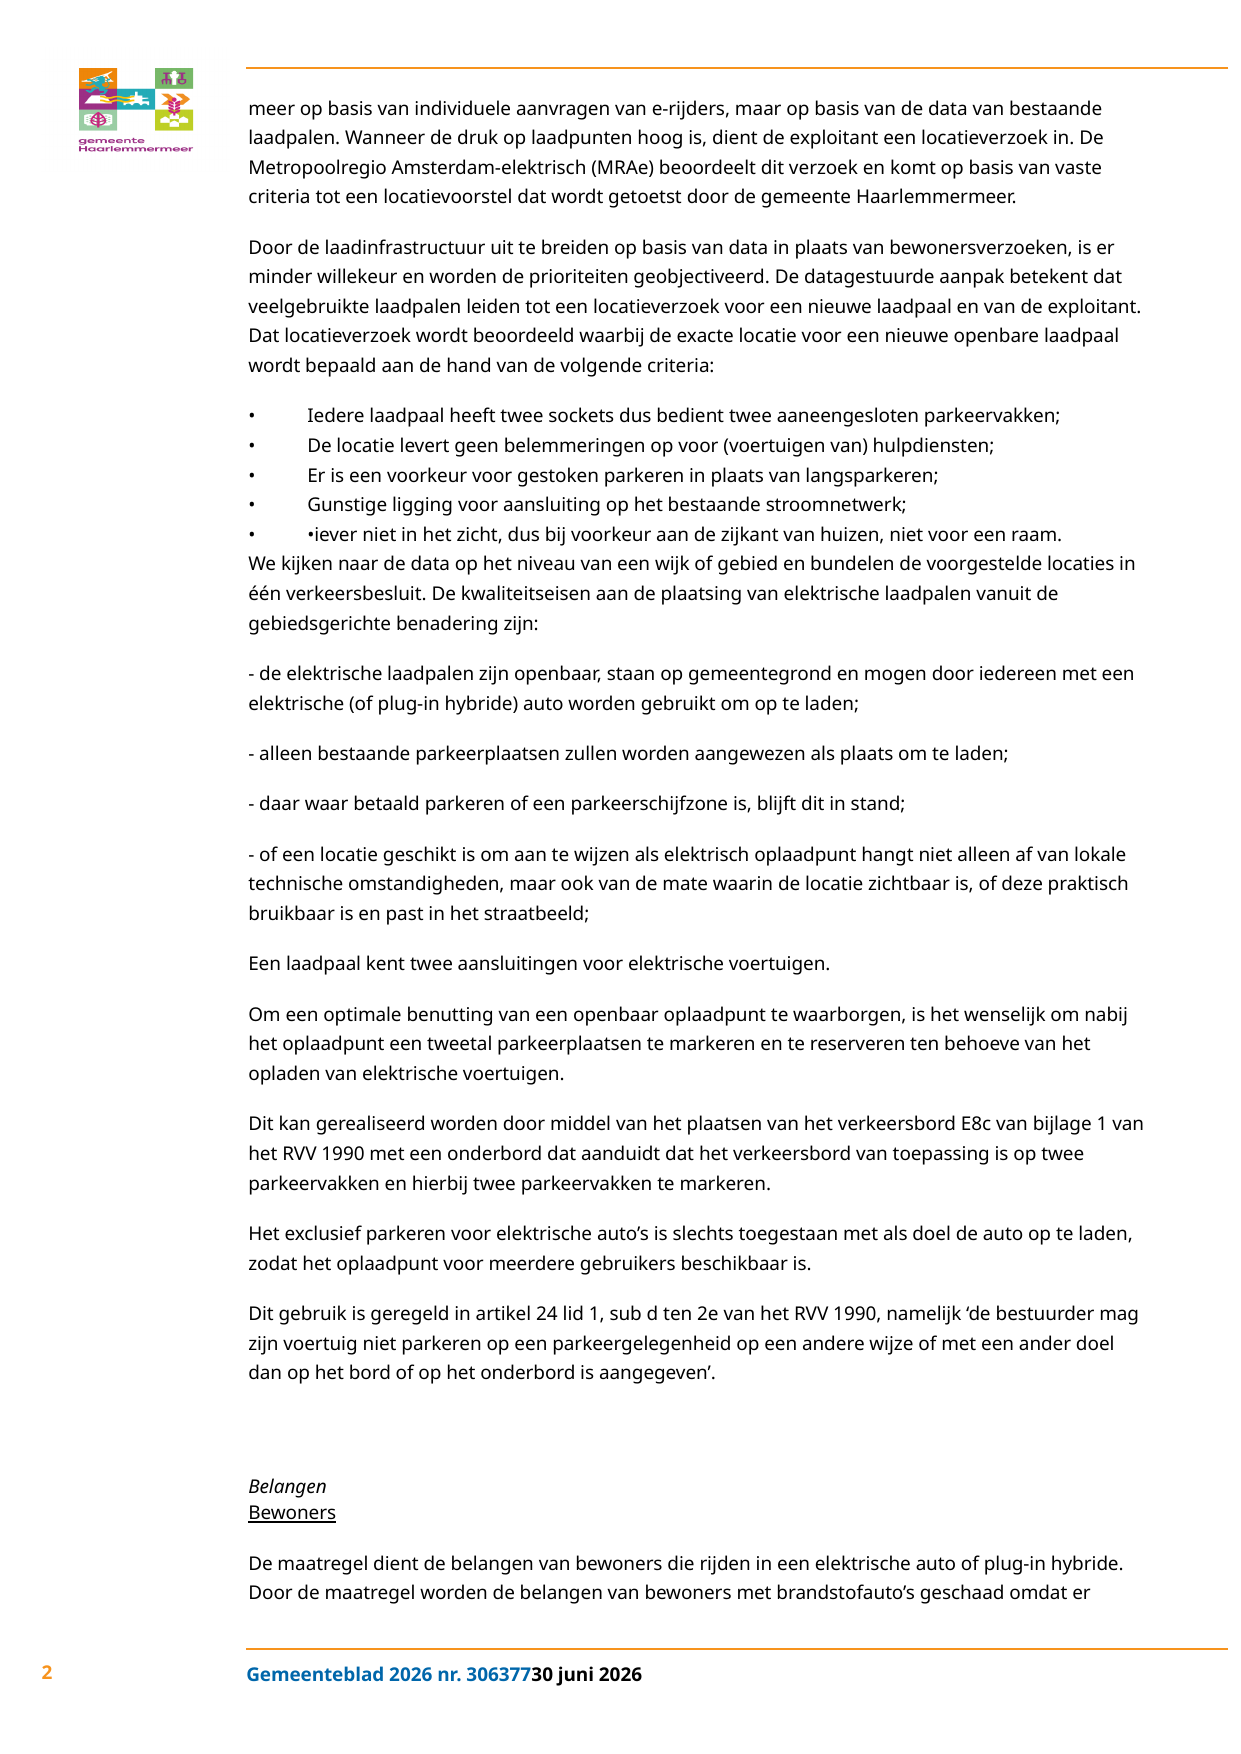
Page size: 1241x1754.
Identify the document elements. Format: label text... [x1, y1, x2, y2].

text De maatregel dient de belangen van bewoners die rijden in een elektrische auto of plug-in hybride. Door de maatregel worden de belangen van bewoners met brandstofauto’s geschaad omdat er [248, 1550, 1152, 1605]
text Dit kan gerealiseerd worden door middel van het plaatsen van het verkeersbord E8c van bijlage 1 van het RVV 1990 met een onderbord dat aanduidt dat het verkeersbord van toepassing is op twee parkeervakken en hierbij twee parkeervakken te markeren. [248, 1111, 1152, 1196]
picture [41, 47, 231, 172]
list Er is een voorkeur voor gestoken parkeren in plaats van langsparkeren; [248, 462, 1152, 488]
text Een laadpaal kent twee aansluitingen voor elektrische voertuigen. [248, 951, 1152, 976]
list Iedere laadpaal heeft twee sockets dus bedient twee aaneengesloten parkeervakken; [248, 403, 1152, 428]
text Belangen [248, 1474, 1152, 1499]
text - of een locatie geschikt is om aan te wijzen als elektrisch oplaadpunt hangt niet alleen af van lokale technische omstandigheden, maar ook van de mate waarin de locatie zichtbaar is, of deze praktisch bruikbaar is en past in het straatbeeld; [248, 841, 1152, 926]
list Gunstige ligging voor aansluiting op het bestaande stroomnetwerk; [248, 491, 1152, 517]
text Door de laadinfrastructuur uit te breiden op basis van data in plaats van bewonersverzoeken, is er minder willekeur en worden de prioriteiten geobjectiveerd. De datagestuurde aanpak betekent dat veelgebruikte laadpalen leiden tot een locatieverzoek voor een nieuwe laadpaal en van de exploitant. Dat locatieverzoek wordt beoordeeld waarbij de exacte locatie voor een nieuwe openbare laadpaal wordt bepaald aan de hand van de volgende criteria: [248, 234, 1152, 378]
text Bewoners [248, 1499, 1152, 1525]
text meer op basis van individuele aanvragen van e-rijders, maar op basis van de data van bestaande laadpalen. Wanneer de druk op laadpunten hoog is, dient de exploitant een locatieverzoek in. De Metropoolregio Amsterdam-elektrisch (MRAe) beoordeelt dit verzoek en komt op basis van vaste criteria tot een locatievoorstel dat wordt getoetst door de gemeente Haarlemmermeer. [248, 95, 1152, 209]
text - de elektrische laadpalen zijn openbaar, staan op gemeentegrond en mogen door iedereen met een elektrische (of plug-in hybride) auto worden gebruikt om op te laden; [248, 660, 1152, 716]
text - alleen bestaande parkeerplaatsen zullen worden aangewezen als plaats om te laden; [248, 740, 1152, 766]
list De locatie levert geen belemmeringen op voor (voertuigen van) hulpdiensten; [248, 432, 1152, 458]
text Het exclusief parkeren voor elektrische auto’s is slechts toegestaan met als doel de auto op te laden, zodat het oplaadpunt voor meerdere gebruikers beschikbaar is. [248, 1220, 1152, 1276]
text Dit gebruik is geregeld in artikel 24 lid 1, sub d ten 2e van het RVV 1990, namelijk ‘de bestuurder mag zijn voertuig niet parkeren op een parkeergelegenheid op een andere wijze of met een ander doel dan op het bord of op het onderbord is aangegeven’. [248, 1300, 1152, 1385]
list •iever niet in het zicht, dus bij voorkeur aan de zijkant van huizen, niet voor een raam. [248, 521, 1152, 547]
text Om een optimale benutting van een openbaar oplaadpunt te waarborgen, is het wenselijk om nabij het oplaadpunt een tweetal parkeerplaatsen te markeren en te reserveren ten behoeve van het opladen van elektrische voertuigen. [248, 1001, 1152, 1086]
text - daar waar betaald parkeren of een parkeerschijfzone is, blijft dit in stand; [248, 791, 1152, 816]
text We kijken naar de data op het niveau van een wijk of gebied en bundelen de voorgestelde locaties in één verkeersbesluit. De kwaliteitseisen aan de plaatsing van elektrische laadpalen vanuit de gebiedsgerichte benadering zijn: [248, 551, 1152, 636]
